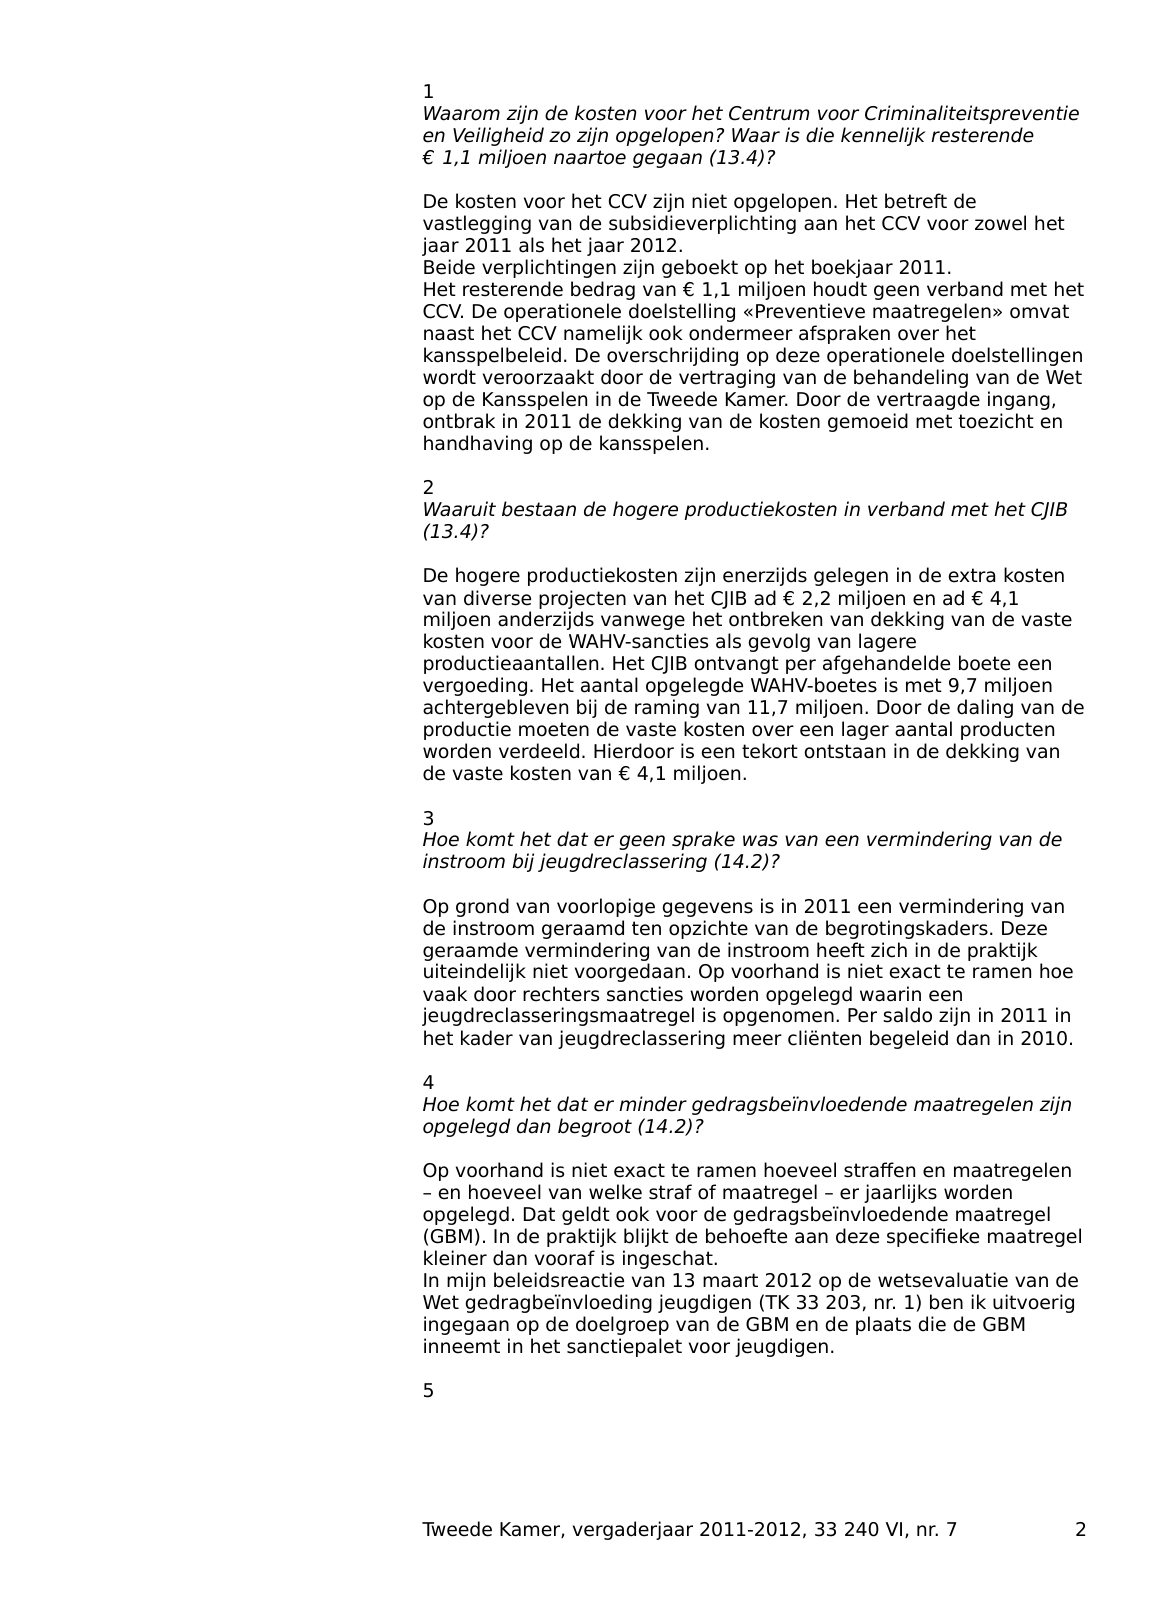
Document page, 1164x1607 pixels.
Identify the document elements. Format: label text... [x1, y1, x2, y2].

text De hogere productiekosten zijn enerzijds gelegen in de extra kosten van diverse projecten van het CJIB ad € 2,2 miljoen en ad € 4,1 miljoen anderzijds vanwege het ontbreken van dekking van de vaste kosten voor de WAHV-sancties als gevolg van lagere productieaantallen. Het CJIB ontvangt per afgehandelde boete een vergoeding. Het aantal opgelegde WAHV-boetes is met 9,7 miljoen achtergebleven bij de raming van 11,7 miljoen. Door de daling van de productie moeten de vaste kosten over een lager aantal producten worden verdeeld. Hierdoor is een tekort ontstaan in de dekking van de vaste kosten van € 4,1 miljoen. [422, 565, 1087, 785]
text Hoe komt het dat er geen sprake was van een vermindering van de instroom bij jeugdreclassering (14.2)? [422, 829, 1087, 873]
text Hoe komt het dat er minder gedragsbeïnvloedende maatregelen zijn opgelegd dan begroot (14.2)? [422, 1093, 1087, 1137]
text De kosten voor het CCV zijn niet opgelopen. Het betreft de vastlegging van de subsidieverplichting aan het CCV voor zowel het jaar 2011 als het jaar 2012. [422, 191, 1087, 257]
text 4 [422, 1072, 1087, 1093]
text 2 [422, 477, 1087, 499]
text Het resterende bedrag van € 1,1 miljoen houdt geen verband met het CCV. De operationele doelstelling «Preventieve maatregelen» omvat naast het CCV namelijk ook ondermeer afspraken over het kansspelbeleid. De overschrijding op deze operationele doelstellingen wordt veroorzaakt door de vertraging van de behandeling van de Wet op de Kansspelen in de Tweede Kamer. Door de vertraagde ingang, ontbrak in 2011 de dekking van de kosten gemoeid met toezicht en handhaving op de kansspelen. [422, 279, 1087, 455]
text In mijn beleidsreactie van 13 maart 2012 op de wetsevaluatie van de Wet gedragbeïnvloeding jeugdigen (TK 33 203, nr. 1) ben ik uitvoerig ingegaan op de doelgroep van de GBM en de plaats die de GBM inneemt in het sanctiepalet voor jeugdigen. [422, 1269, 1087, 1357]
text Beide verplichtingen zijn geboekt op het boekjaar 2011. [422, 257, 1087, 279]
text 1 [422, 81, 1087, 103]
text Waaruit bestaan de hogere productiekosten in verband met het CJIB (13.4)? [422, 499, 1087, 543]
text 3 [422, 807, 1087, 829]
text Op voorhand is niet exact te ramen hoeveel straffen en maatregelen – en hoeveel van welke straf of maatregel – er jaarlijks worden opgelegd. Dat geldt ook voor de gedragsbeïnvloedende maatregel (GBM). In de praktijk blijkt de behoefte aan deze specifieke maatregel kleiner dan vooraf is ingeschat. [422, 1160, 1087, 1269]
text Op grond van voorlopige gegevens is in 2011 een vermindering van de instroom geraamd ten opzichte van de begrotingskaders. Deze geraamde vermindering van de instroom heeft zich in de praktijk uiteindelijk niet voorgedaan. Op voorhand is niet exact te ramen hoe vaak door rechters sancties worden opgelegd waarin een jeugdreclasseringsmaatregel is opgenomen. Per saldo zijn in 2011 in het kader van jeugdreclassering meer cliënten begeleid dan in 2010. [422, 896, 1087, 1049]
text 5 [422, 1380, 1087, 1402]
text Waarom zijn de kosten voor het Centrum voor Criminaliteitspreventie en Veiligheid zo zijn opgelopen? Waar is die kennelijk resterende € 1,1 miljoen naartoe gegaan (13.4)? [422, 103, 1087, 169]
